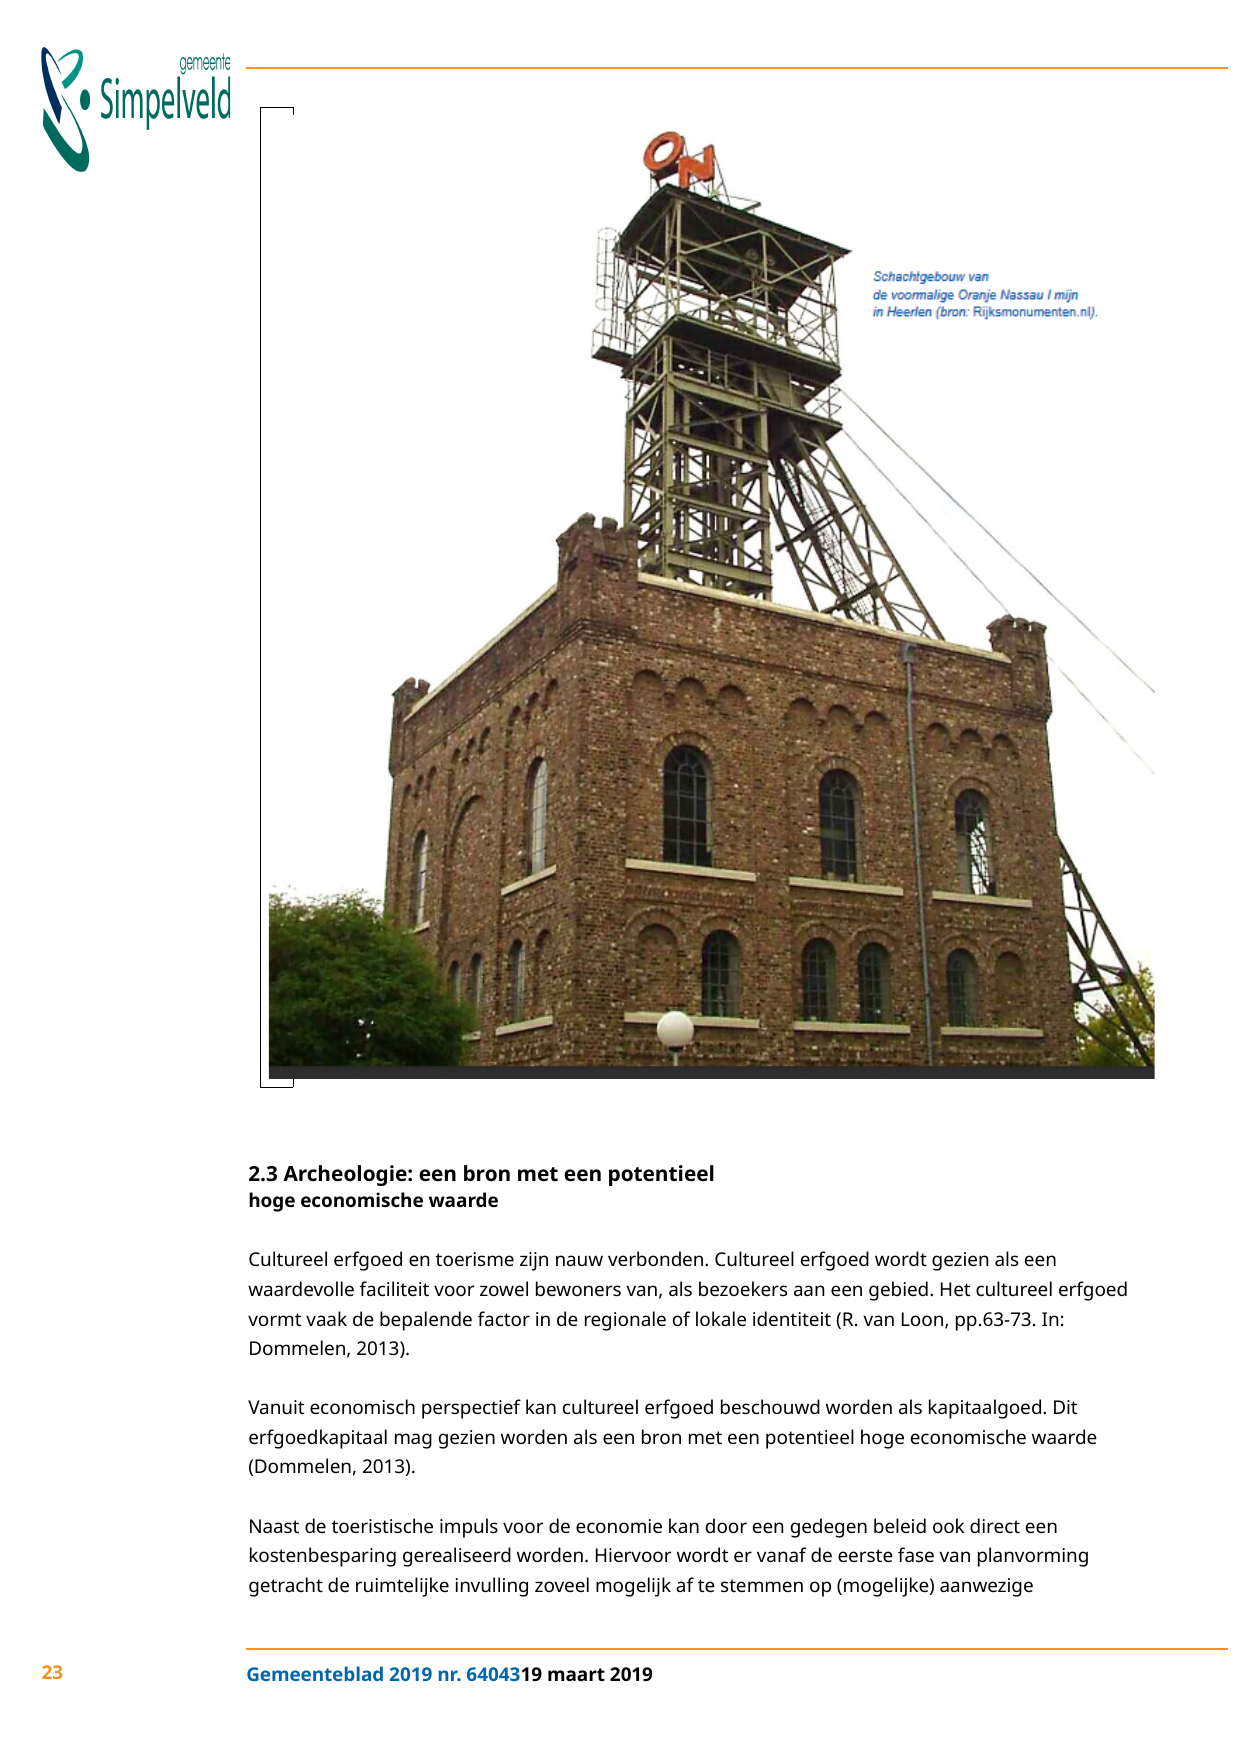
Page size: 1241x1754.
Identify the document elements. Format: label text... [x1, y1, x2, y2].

text hoge economische waarde [248, 1187, 1152, 1213]
picture [268, 115, 1155, 1079]
text Vanuit economisch perspectief kan cultureel erfgoed beschouwd worden als kapitaalgoed. Dit erfgoedkapitaal mag gezien worden als een bron met een potentieel hoge economische waarde (Dommelen, 2013). [248, 1394, 1152, 1479]
text Cultureel erfgoed en toerisme zijn nauw verbonden. Cultureel erfgoed wordt gezien als een waardevolle faciliteit voor zowel bewoners van, als bezoekers aan een gebied. Het cultureel erfgoed vormt vaak de bepalende factor in de regionale of lokale identiteit (R. van Loon, pp.63-73. In: Dommelen, 2013). [248, 1247, 1152, 1361]
text Naast de toeristische impuls voor de economie kan door een gedegen beleid ook direct een kostenbesparing gerealiseerd worden. Hiervoor wordt er vanaf de eerste fase van planvorming getracht de ruimtelijke invulling zoveel mogelijk af te stemmen op (mogelijke) aanwezige [248, 1513, 1152, 1598]
text 2.3 Archeologie: een bron met een potentieel [248, 1159, 1152, 1187]
picture [41, 47, 231, 172]
